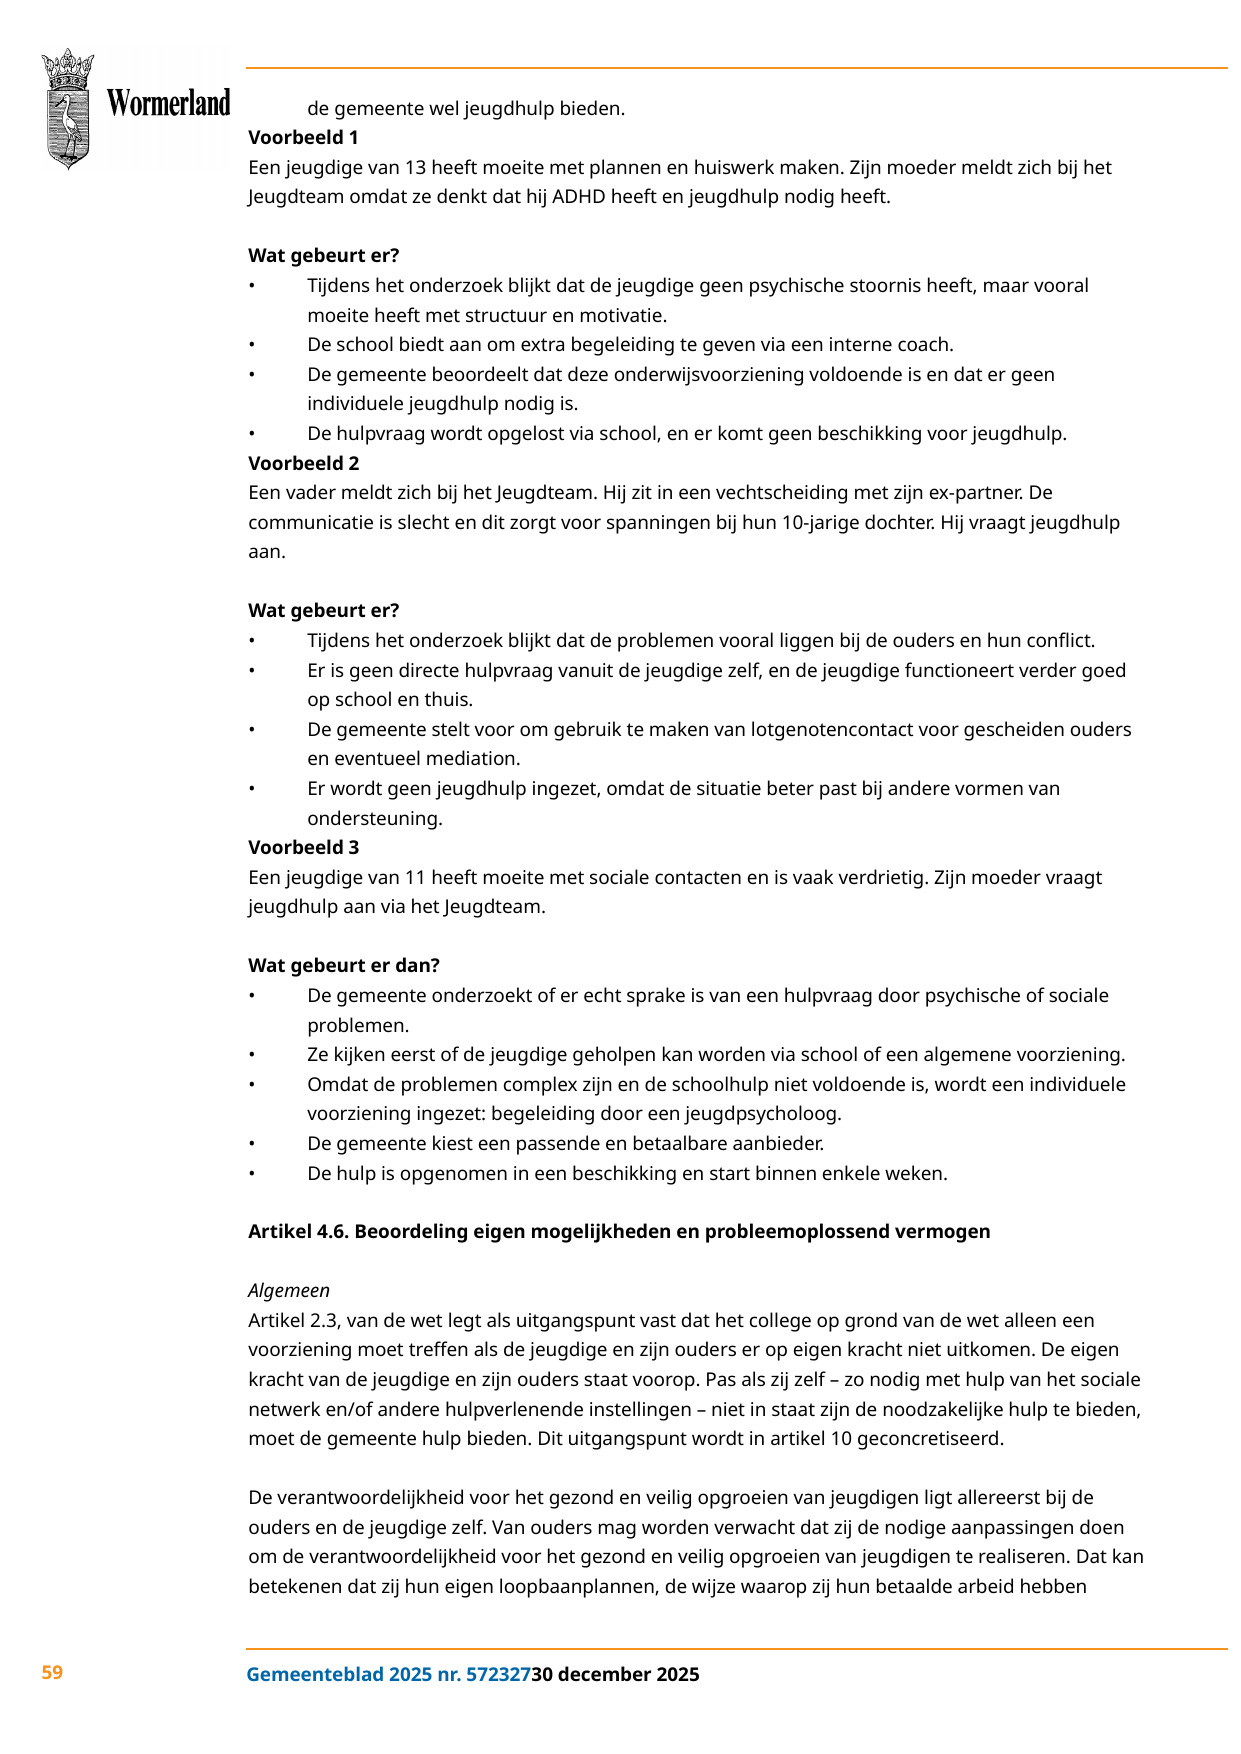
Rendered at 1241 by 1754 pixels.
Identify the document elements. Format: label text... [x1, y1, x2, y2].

text Algemeen [248, 1277, 1152, 1303]
text Artikel 2.3, van de wet legt als uitgangspunt vast dat het college op grond van de wet alleen een voorziening moet treffen als de jeugdige en zijn ouders er op eigen kracht niet uitkomen. De eigen kracht van de jeugdige en zijn ouders staat voorop. Pas als zij zelf – zo nodig met hulp van het sociale netwerk en/of andere hulpverlenende instellingen – niet in staat zijn de noodzakelijke hulp te bieden, moet de gemeente hulp bieden. Dit uitgangspunt wordt in artikel 10 geconcretiseerd. [248, 1307, 1152, 1451]
picture [41, 47, 231, 172]
text Artikel 4.6. Beoordeling eigen mogelijkheden en probleemoplossend vermogen [248, 1218, 1152, 1244]
table_header de gemeente wel jeugdhulp bieden. Voorbeeld 1 Een jeugdige van 13 heeft moeite met plannen en huiswerk maken. Zijn moeder meldt zich bij het Jeugdteam omdat ze denkt dat hij ADHD heeft en jeugdhulp nodig heeft. Wat gebeurt er? Tijdens het onderzoek blijkt dat de jeugdige geen psychische stoornis heeft, maar vooral moeite heeft met structuur en motivatie. De school biedt aan om extra begeleiding te geven via een interne coach. De gemeente beoordeelt dat deze onderwijsvoorziening voldoende is en dat er geen individuele jeugdhulp nodig is. De hulpvraag wordt opgelost via school, en er komt geen beschikking voor jeugdhulp. Voorbeeld 2 Een vader meldt zich bij het Jeugdteam. Hij zit in een vechtscheiding met zijn ex-partner. De communicatie is slecht en dit zorgt voor spanningen bij hun 10-jarige dochter. Hij vraagt jeugdhulp aan. Wat gebeurt er? Tijdens het onderzoek blijkt dat de problemen vooral liggen bij de ouders en hun conflict. Er is geen directe hulpvraag vanuit de jeugdige zelf, en de jeugdige functioneert verder goed op school en thuis. De gemeente stelt voor om gebruik te maken van lotgenotencontact voor gescheiden ouders en eventueel mediation. Er wordt geen jeugdhulp ingezet, omdat de situatie beter past bij andere vormen van ondersteuning. Voorbeeld 3 Een jeugdige van 11 heeft moeite met sociale contacten en is vaak verdrietig. Zijn moeder vraagt jeugdhulp aan via het Jeugdteam. Wat gebeurt er dan? De gemeente onderzoekt of er echt sprake is van een hulpvraag door psychische of sociale problemen. Ze kijken eerst of de jeugdige geholpen kan worden via school of een algemene voorziening. Omdat de problemen complex zijn en de schoolhulp niet voldoende is, wordt een individuele voorziening ingezet: begeleiding door een jeugdpsycholoog. De gemeente kiest een passende en betaalbare aanbieder. De hulp is opgenomen in een beschikking en start binnen enkele weken. [248, 95, 1152, 1186]
text De verantwoordelijkheid voor het gezond en veilig opgroeien van jeugdigen ligt allereerst bij de ouders en de jeugdige zelf. Van ouders mag worden verwacht dat zij de nodige aanpassingen doen om de verantwoordelijkheid voor het gezond en veilig opgroeien van jeugdigen te realiseren. Dat kan betekenen dat zij hun eigen loopbaanplannen, de wijze waarop zij hun betaalde arbeid hebben [248, 1484, 1152, 1599]
